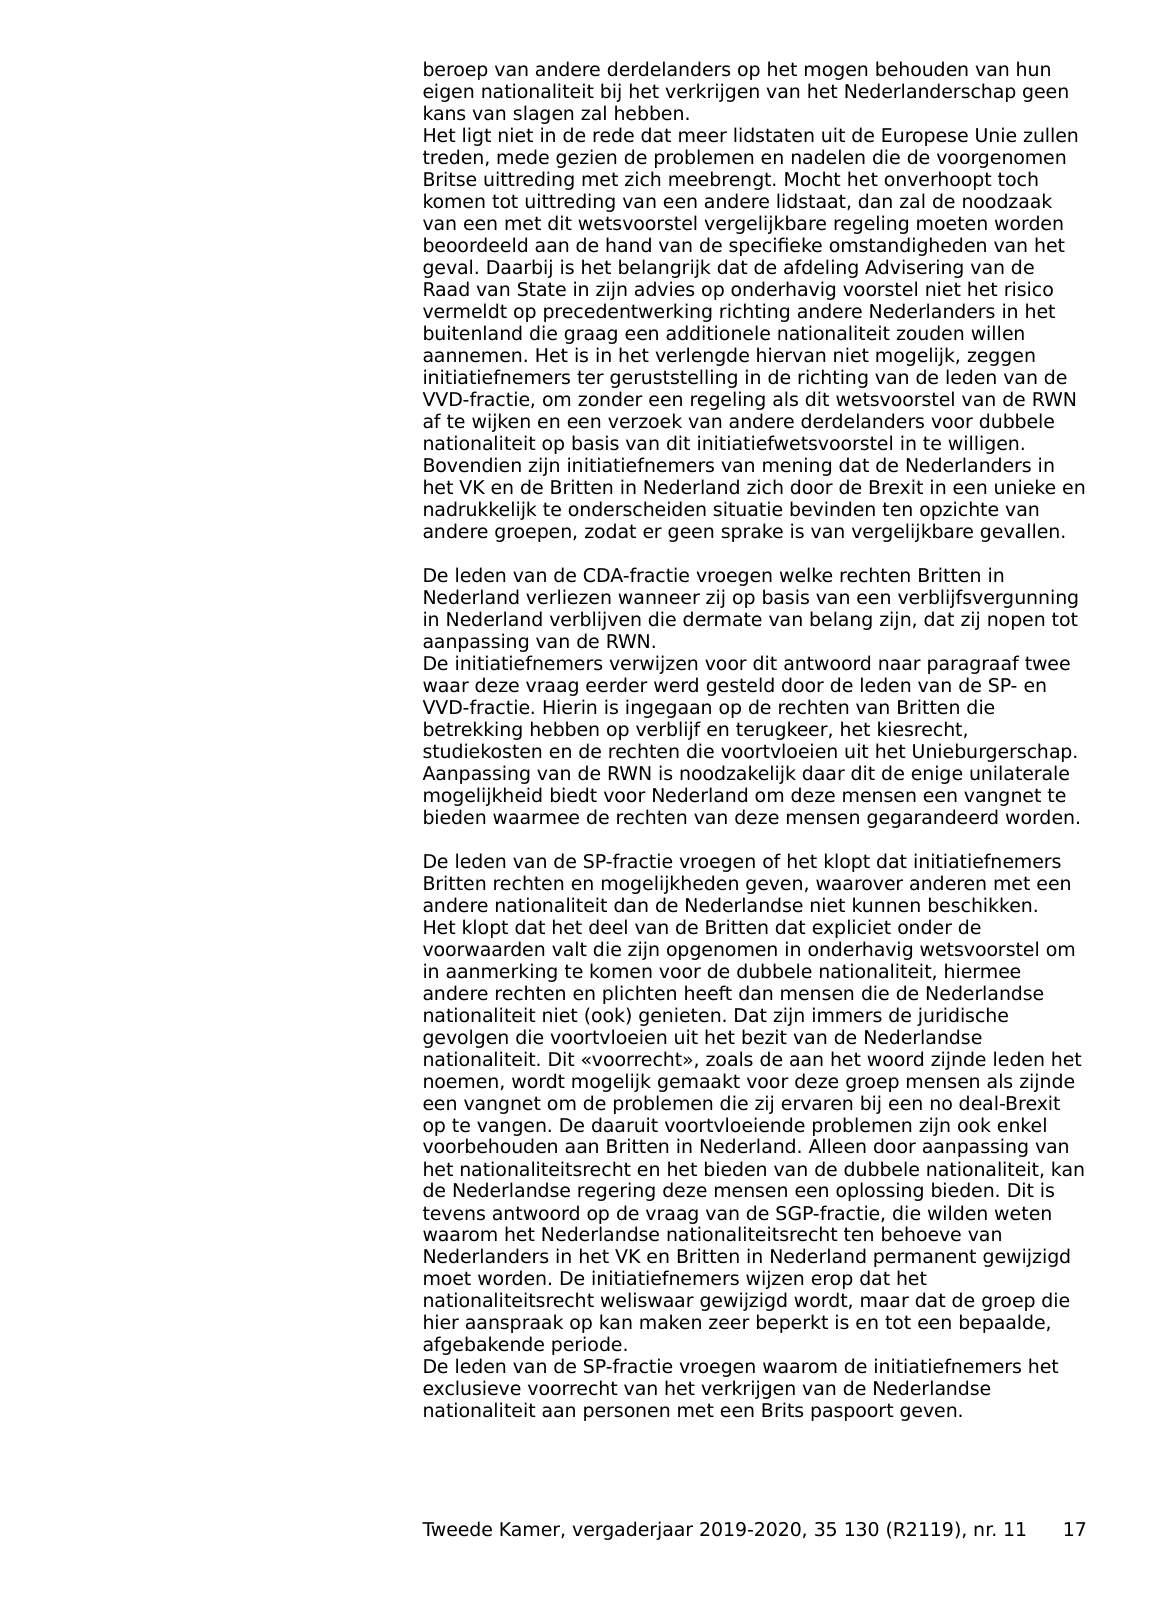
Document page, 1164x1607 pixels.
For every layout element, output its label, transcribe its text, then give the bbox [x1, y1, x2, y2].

text De leden van de SP-fractie vroegen waarom de initiatiefnemers het exclusieve voorrecht van het verkrijgen van de Nederlandse nationaliteit aan personen met een Brits paspoort geven. [422, 1356, 1087, 1422]
text beroep van andere derdelanders op het mogen behouden van hun eigen nationaliteit bij het verkrijgen van het Nederlanderschap geen kans van slagen zal hebben. [422, 59, 1087, 125]
text De leden van de CDA-fractie vroegen welke rechten Britten in Nederland verliezen wanneer zij op basis van een verblijfsvergunning in Nederland verblijven die dermate van belang zijn, dat zij nopen tot aanpassing van de RWN. [422, 565, 1087, 653]
text De leden van de SP-fractie vroegen of het klopt dat initiatiefnemers Britten rechten en mogelijkheden geven, waarover anderen met een andere nationaliteit dan de Nederlandse niet kunnen beschikken. [422, 851, 1087, 917]
text Het ligt niet in de rede dat meer lidstaten uit de Europese Unie zullen treden, mede gezien de problemen en nadelen die de voorgenomen Britse uittreding met zich meebrengt. Mocht het onverhoopt toch komen tot uittreding van een andere lidstaat, dan zal de noodzaak van een met dit wetsvoorstel vergelijkbare regeling moeten worden beoordeeld aan de hand van de specifieke omstandigheden van het geval. Daarbij is het belangrijk dat de afdeling Advisering van de Raad van State in zijn advies op onderhavig voorstel niet het risico vermeldt op precedentwerking richting andere Nederlanders in het buitenland die graag een additionele nationaliteit zouden willen aannemen. Het is in het verlengde hiervan niet mogelijk, zeggen initiatiefnemers ter geruststelling in de richting van de leden van de VVD-fractie, om zonder een regeling als dit wetsvoorstel van de RWN af te wijken en een verzoek van andere derdelanders voor dubbele nationaliteit op basis van dit initiatiefwetsvoorstel in te willigen. Bovendien zijn initiatiefnemers van mening dat de Nederlanders in het VK en de Britten in Nederland zich door de Brexit in een unieke en nadrukkelijk te onderscheiden situatie bevinden ten opzichte van andere groepen, zodat er geen sprake is van vergelijkbare gevallen. [422, 125, 1087, 543]
text De initiatiefnemers verwijzen voor dit antwoord naar paragraaf twee waar deze vraag eerder werd gesteld door de leden van de SP- en VVD-fractie. Hierin is ingegaan op de rechten van Britten die betrekking hebben op verblijf en terugkeer, het kiesrecht, studiekosten en de rechten die voortvloeien uit het Unieburgerschap. Aanpassing van de RWN is noodzakelijk daar dit de enige unilaterale mogelijkheid biedt voor Nederland om deze mensen een vangnet te bieden waarmee de rechten van deze mensen gegarandeerd worden. [422, 653, 1087, 828]
text Het klopt dat het deel van de Britten dat expliciet onder de voorwaarden valt die zijn opgenomen in onderhavig wetsvoorstel om in aanmerking te komen voor de dubbele nationaliteit, hiermee andere rechten en plichten heeft dan mensen die de Nederlandse nationaliteit niet (ook) genieten. Dat zijn immers de juridische gevolgen die voortvloeien uit het bezit van de Nederlandse nationaliteit. Dit «voorrecht», zoals de aan het woord zijnde leden het noemen, wordt mogelijk gemaakt voor deze groep mensen als zijnde een vangnet om de problemen die zij ervaren bij een no deal-Brexit op te vangen. De daaruit voortvloeiende problemen zijn ook enkel voorbehouden aan Britten in Nederland. Alleen door aanpassing van het nationaliteitsrecht en het bieden van de dubbele nationaliteit, kan de Nederlandse regering deze mensen een oplossing bieden. Dit is tevens antwoord op de vraag van de SGP-fractie, die wilden weten waarom het Nederlandse nationaliteitsrecht ten behoeve van Nederlanders in het VK en Britten in Nederland permanent gewijzigd moet worden. De initiatiefnemers wijzen erop dat het nationaliteitsrecht weliswaar gewijzigd wordt, maar dat de groep die hier aanspraak op kan maken zeer beperkt is en tot een bepaalde, afgebakende periode. [422, 917, 1087, 1356]
